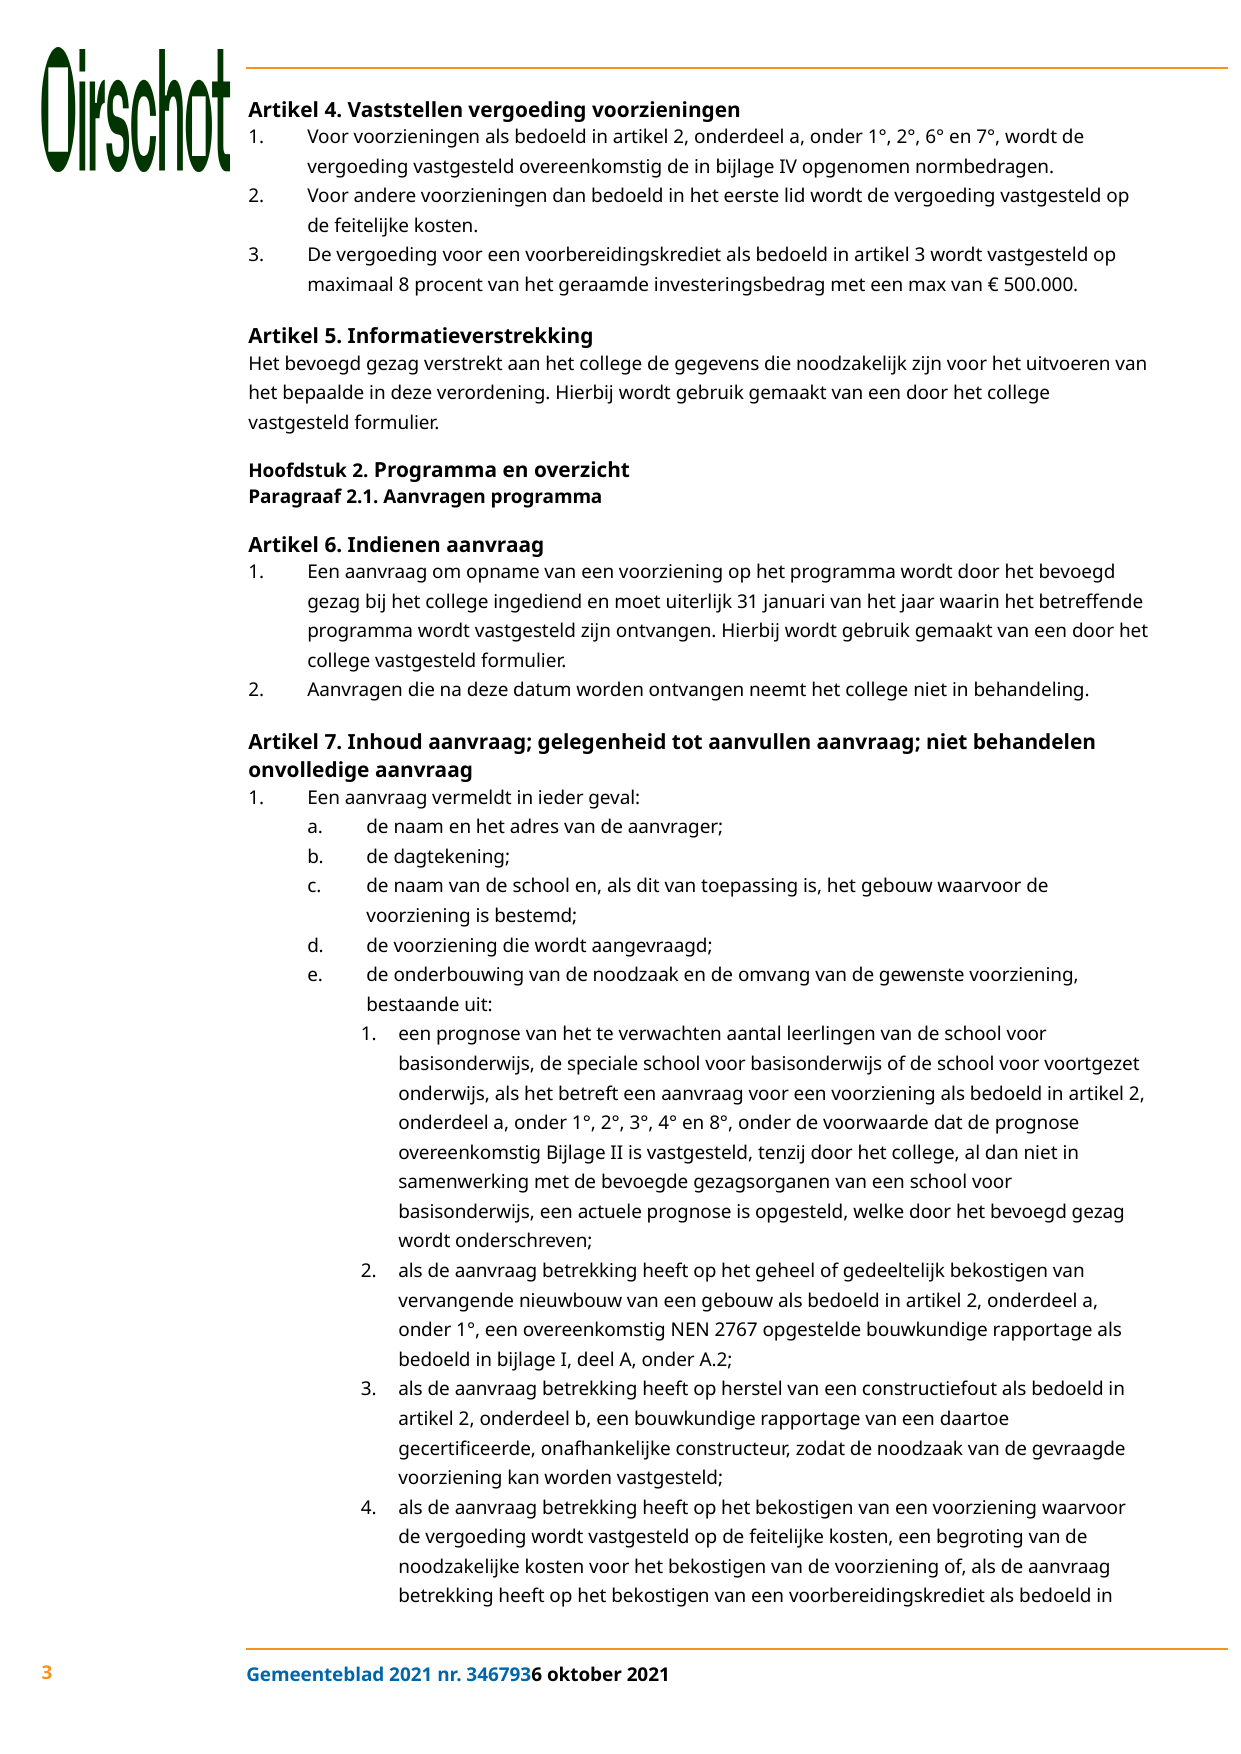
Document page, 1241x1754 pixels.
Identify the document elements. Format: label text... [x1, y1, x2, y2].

list een prognose van het te verwachten aantal leerlingen van de school voor basisonderwijs, de speciale school voor basisonderwijs of de school voor voortgezet onderwijs, als het betreft een aanvraag voor een voorziening als bedoeld in artikel 2, onderdeel a, onder 1°, 2°, 3°, 4° en 8°, onder de voorwaarde dat de prognose overeenkomstig Bijlage II is vastgesteld, tenzij door het college, al dan niet in samenwerking met de bevoegde gezagsorganen van een school voor basisonderwijs, een actuele prognose is opgesteld, welke door het bevoegd gezag wordt onderschreven; [361, 1021, 1152, 1253]
text Artikel 5. Informatieverstrekking [248, 322, 1152, 350]
text Artikel 6. Indienen aanvraag [248, 530, 1152, 558]
list de voorziening die wordt aangevraagd; [307, 932, 1152, 957]
list Voor voorzieningen als bedoeld in artikel 2, onderdeel a, onder 1°, 2°, 6° en 7°, wordt de vergoeding vastgesteld overeenkomstig de in bijlage IV opgenomen normbedragen. [248, 123, 1152, 178]
text Artikel 7. Inhoud aanvraag; gelegenheid tot aanvullen aanvraag; niet behandelen onvolledige aanvraag [248, 727, 1152, 784]
list Voor andere voorzieningen dan bedoeld in het eerste lid wordt de vergoeding vastgesteld op de feitelijke kosten. [248, 182, 1152, 238]
text Artikel 4. Vaststellen vergoeding voorzieningen [248, 95, 1152, 123]
list de naam van de school en, als dit van toepassing is, het gebouw waarvoor de voorziening is bestemd; [307, 873, 1152, 928]
list de onderbouwing van de noodzaak en de omvang van de gewenste voorziening, bestaande uit: [307, 961, 1152, 1017]
text Het bevoegd gezag verstrekt aan het college de gegevens die noodzakelijk zijn voor het uitvoeren van het bepaalde in deze verordening. Hierbij wordt gebruik gemaakt van een door het college vastgesteld formulier. [248, 350, 1152, 435]
list als de aanvraag betrekking heeft op herstel van een constructiefout als bedoeld in artikel 2, onderdeel b, een bouwkundige rapportage van een daartoe gecertificeerde, onafhankelijke constructeur, zodat de noodzaak van de gevraagde voorziening kan worden vastgesteld; [361, 1376, 1152, 1490]
list als de aanvraag betrekking heeft op het geheel of gedeeltelijk bekostigen van vervangende nieuwbouw van een gebouw als bedoeld in artikel 2, onderdeel a, onder 1°, een overeenkomstig NEN 2767 opgestelde bouwkundige rapportage als bedoeld in bijlage I, deel A, onder A.2; [361, 1257, 1152, 1372]
text Paragraaf 2.1. Aanvragen programma [248, 483, 1152, 509]
list Een aanvraag vermeldt in ieder geval: [248, 784, 1152, 809]
list Een aanvraag om opname van een voorziening op het programma wordt door het bevoegd gezag bij het college ingediend en moet uiterlijk 31 januari van het jaar waarin het betreffende programma wordt vastgesteld zijn ontvangen. Hierbij wordt gebruik gemaakt van een door het college vastgesteld formulier. [248, 558, 1152, 673]
text Hoofdstuk 2. Programma en overzicht [248, 455, 1152, 483]
list Aanvragen die na deze datum worden ontvangen neemt het college niet in behandeling. [248, 677, 1152, 702]
list de naam en het adres van de aanvrager; [307, 813, 1152, 839]
list De vergoeding voor een voorbereidingskrediet als bedoeld in artikel 3 wordt vastgesteld op maximaal 8 procent van het geraamde investeringsbedrag met een max van € 500.000. [248, 242, 1152, 297]
list als de aanvraag betrekking heeft op het bekostigen van een voorziening waarvoor de vergoeding wordt vastgesteld op de feitelijke kosten, een begroting van de noodzakelijke kosten voor het bekostigen van de voorziening of, als de aanvraag betrekking heeft op het bekostigen van een voorbereidingskrediet als bedoeld in [361, 1494, 1152, 1608]
list de dagtekening; [307, 843, 1152, 869]
picture [41, 47, 231, 172]
